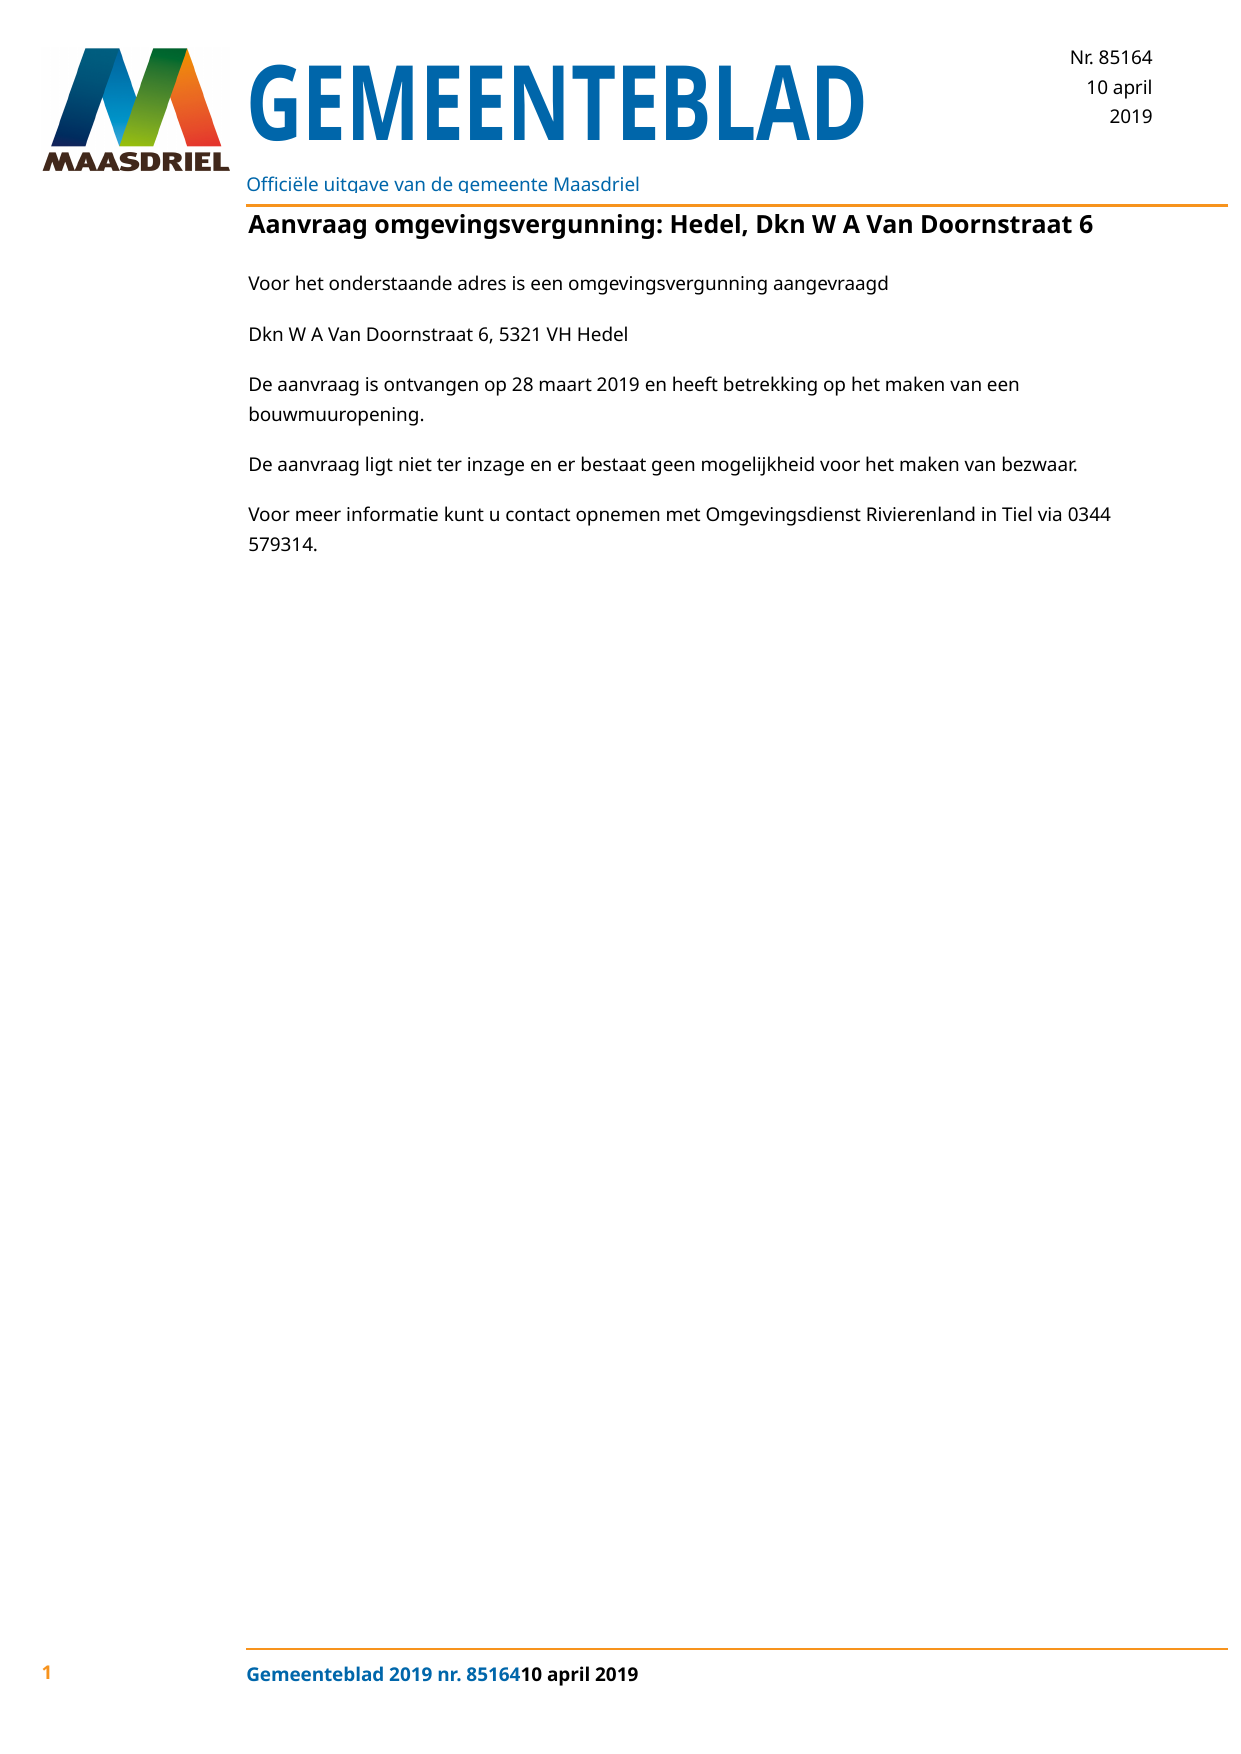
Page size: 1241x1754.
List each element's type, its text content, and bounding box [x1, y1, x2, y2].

text De aanvraag ligt niet ter inzage en er bestaat geen mogelijkheid voor het maken van bezwaar. [248, 451, 1152, 477]
text De aanvraag is ontvangen op 28 maart 2019 en heeft betrekking op het maken van een bouwmuuropening. [248, 371, 1152, 426]
picture [41, 47, 231, 172]
text Voor meer informatie kunt u contact opnemen met Omgevingsdienst Rivierenland in Tiel via 0344 579314. [248, 502, 1152, 557]
text Dkn W A Van Doornstraat 6, 5321 VH Hedel [248, 321, 1152, 346]
text Aanvraag omgevingsvergunning: Hedel, Dkn W A Van Doornstraat 6 [248, 207, 1152, 241]
text Voor het onderstaande adres is een omgevingsvergunning aangevraagd [248, 270, 1152, 296]
